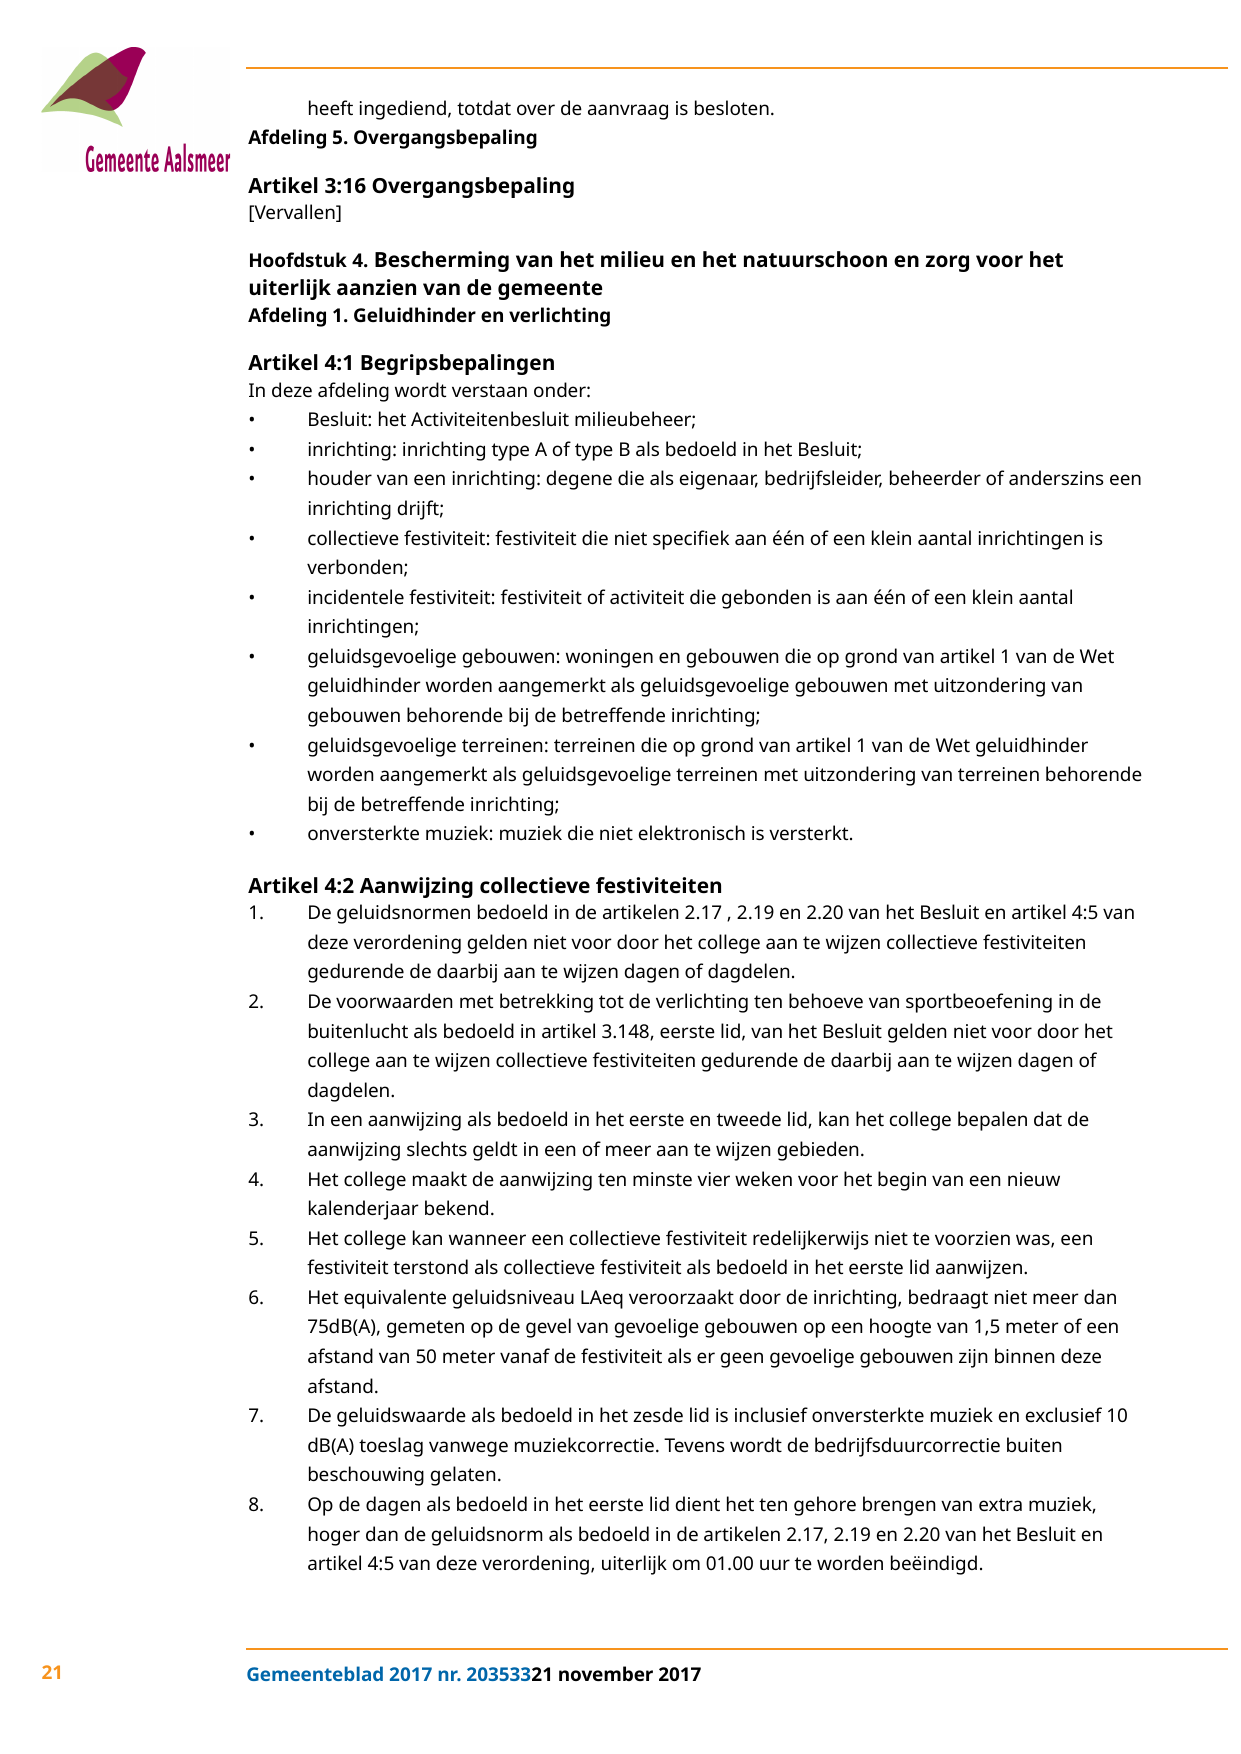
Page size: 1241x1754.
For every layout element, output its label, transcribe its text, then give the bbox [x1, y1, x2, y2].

text [Vervallen] [248, 199, 1152, 225]
picture [41, 47, 231, 172]
list De geluidsnormen bedoeld in de artikelen 2.17 , 2.19 en 2.20 van het Besluit en artikel 4:5 van deze verordening gelden niet voor door het college aan te wijzen collectieve festiviteiten gedurende de daarbij aan te wijzen dagen of dagdelen. [248, 899, 1152, 984]
list geluidsgevoelige terreinen: terreinen die op grond van artikel 1 van de Wet geluidhinder worden aangemerkt als geluidsgevoelige terreinen met uitzondering van terreinen behorende bij de betreffende inrichting; [248, 732, 1152, 817]
list houder van een inrichting: degene die als eigenaar, bedrijfsleider, beheerder of anderszins een inrichting drijft; [248, 466, 1152, 521]
text Afdeling 5. Overgangsbepaling [248, 124, 1152, 150]
list geluidsgevoelige gebouwen: woningen en gebouwen die op grond van artikel 1 van de Wet geluidhinder worden aangemerkt als geluidsgevoelige gebouwen met uitzondering van gebouwen behorende bij de betreffende inrichting; [248, 643, 1152, 728]
list De geluidswaarde als bedoeld in het zesde lid is inclusief onversterkte muziek en exclusief 10 dB(A) toeslag vanwege muziekcorrectie. Tevens wordt de bedrijfsduurcorrectie buiten beschouwing gelaten. [248, 1402, 1152, 1487]
list heeft ingediend, totdat over de aanvraag is besloten. [248, 95, 1152, 121]
text Artikel 3:16 Overgangsbepaling [248, 171, 1152, 199]
list inrichting: inrichting type A of type B als bedoeld in het Besluit; [248, 436, 1152, 462]
list Het college maakt de aanwijzing ten minste vier weken voor het begin van een nieuw kalenderjaar bekend. [248, 1166, 1152, 1221]
list collectieve festiviteit: festiviteit die niet specifiek aan één of een klein aantal inrichtingen is verbonden; [248, 525, 1152, 580]
list Besluit: het Activiteitenbesluit milieubeheer; [248, 406, 1152, 432]
list Het equivalente geluidsniveau LAeq veroorzaakt door de inrichting, bedraagt niet meer dan 75dB(A), gemeten op de gevel van gevoelige gebouwen op een hoogte van 1,5 meter of een afstand van 50 meter vanaf de festiviteit als er geen gevoelige gebouwen zijn binnen deze afstand. [248, 1284, 1152, 1398]
list Op de dagen als bedoeld in het eerste lid dient het ten gehore brengen van extra muziek, hoger dan de geluidsnorm als bedoeld in de artikelen 2.17, 2.19 en 2.20 van het Besluit en artikel 4:5 van deze verordening, uiterlijk om 01.00 uur te worden beëindigd. [248, 1491, 1152, 1576]
text Afdeling 1. Geluidhinder en verlichting [248, 302, 1152, 328]
text Artikel 4:1 Begripsbepalingen [248, 348, 1152, 377]
list De voorwaarden met betrekking tot de verlichting ten behoeve van sportbeoefening in de buitenlucht als bedoeld in artikel 3.148, eerste lid, van het Besluit gelden niet voor door het college aan te wijzen collectieve festiviteiten gedurende de daarbij aan te wijzen dagen of dagdelen. [248, 988, 1152, 1103]
list onversterkte muziek: muziek die niet elektronisch is versterkt. [248, 821, 1152, 846]
text Hoofdstuk 4. Bescherming van het milieu en het natuurschoon en zorg voor het uiterlijk aanzien van de gemeente [248, 245, 1152, 302]
list In een aanwijzing als bedoeld in het eerste en tweede lid, kan het college bepalen dat de aanwijzing slechts geldt in een of meer aan te wijzen gebieden. [248, 1107, 1152, 1162]
text In deze afdeling wordt verstaan onder: [248, 377, 1152, 403]
text Artikel 4:2 Aanwijzing collectieve festiviteiten [248, 871, 1152, 899]
list incidentele festiviteit: festiviteit of activiteit die gebonden is aan één of een klein aantal inrichtingen; [248, 584, 1152, 639]
list Het college kan wanneer een collectieve festiviteit redelijkerwijs niet te voorzien was, een festiviteit terstond als collectieve festiviteit als bedoeld in het eerste lid aanwijzen. [248, 1225, 1152, 1280]
